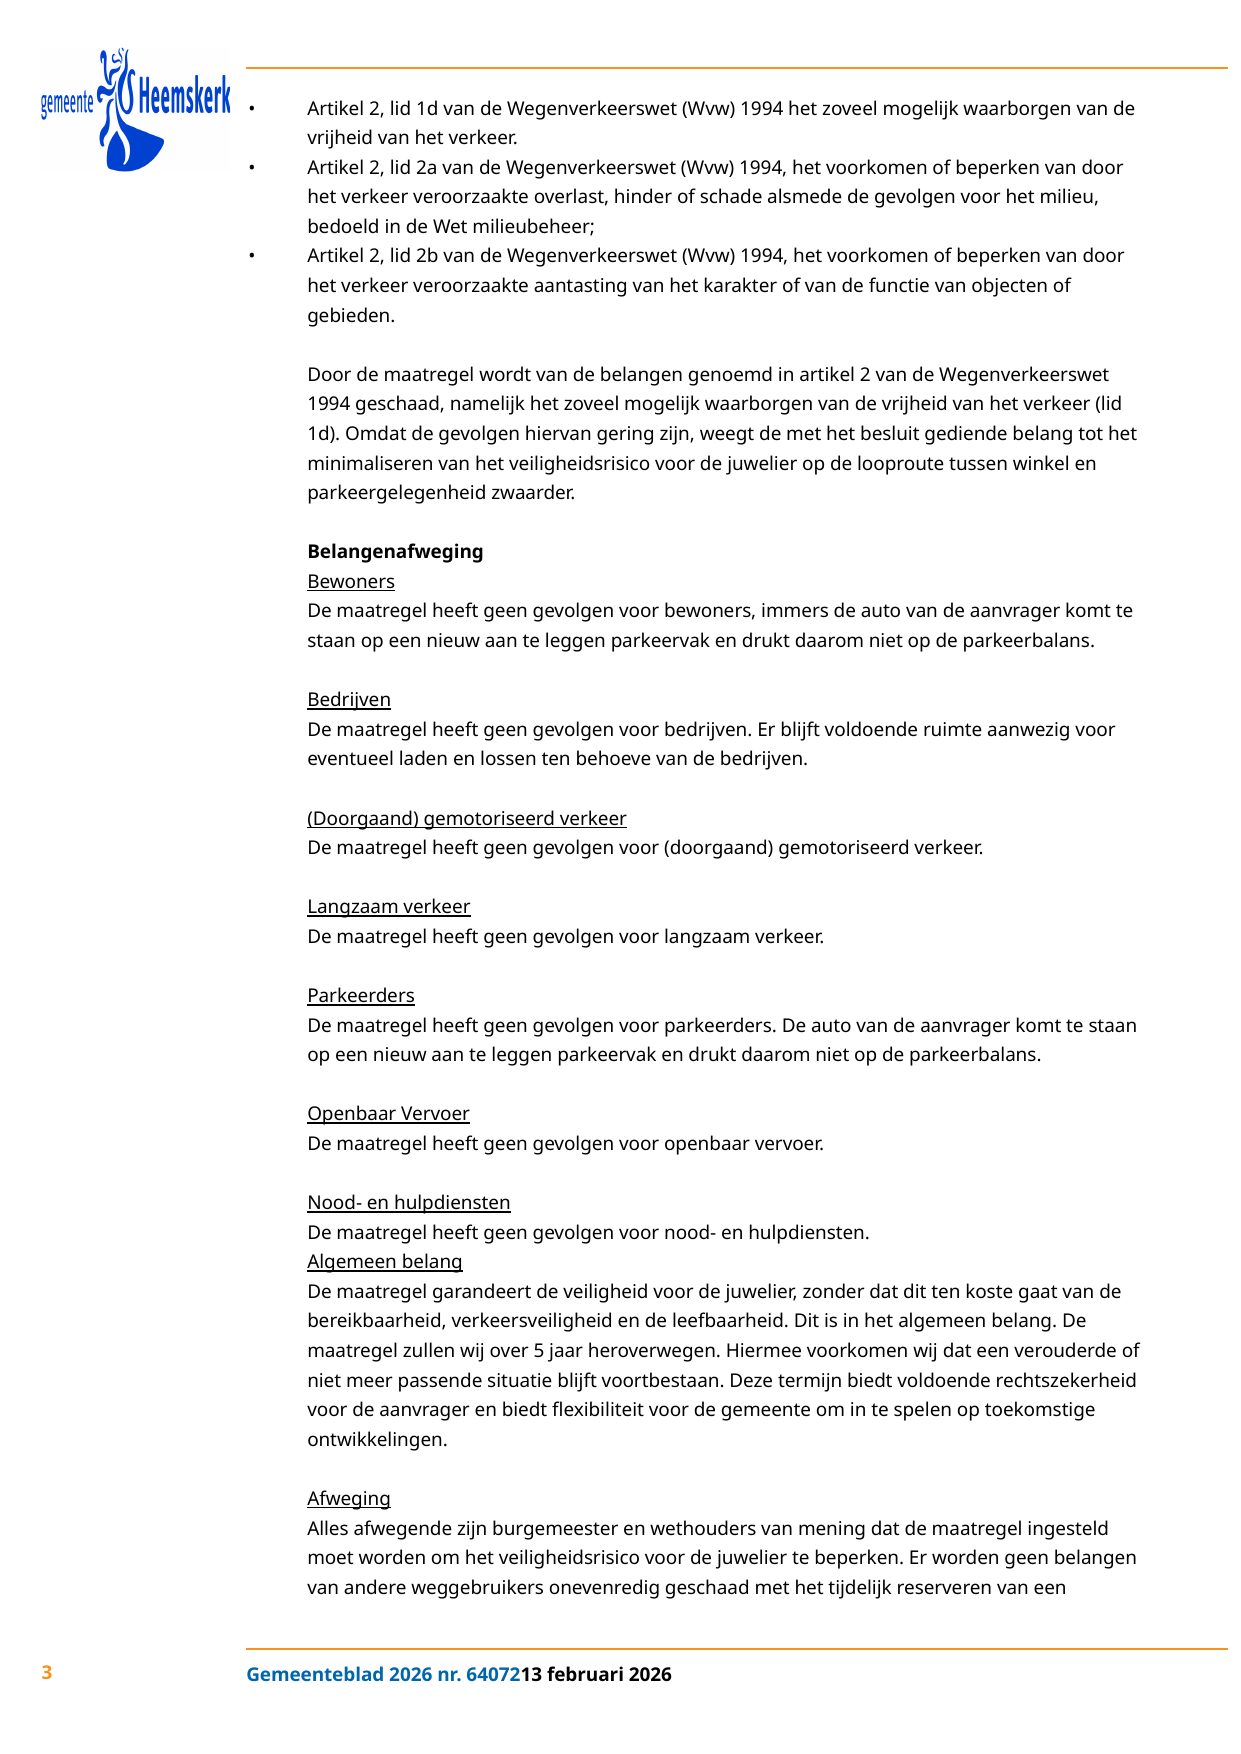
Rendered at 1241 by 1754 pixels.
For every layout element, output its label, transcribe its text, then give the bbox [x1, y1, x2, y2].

list Langzaam verkeer [248, 893, 1152, 919]
list De maatregel heeft geen gevolgen voor bedrijven. Er blijft voldoende ruimte aanwezig voor eventueel laden en lossen ten behoeve van de bedrijven. [248, 716, 1152, 771]
list Alles afwegende zijn burgemeester en wethouders van mening dat de maatregel ingesteld moet worden om het veiligheidsrisico voor de juwelier te beperken. Er worden geen belangen van andere weggebruikers onevenredig geschaad met het tijdelijk reserveren van een [248, 1515, 1152, 1600]
list De maatregel heeft geen gevolgen voor openbaar vervoer. [248, 1130, 1152, 1156]
list Algemeen belang [248, 1248, 1152, 1274]
list Bedrijven [248, 686, 1152, 712]
list De maatregel heeft geen gevolgen voor (doorgaand) gemotoriseerd verkeer. [248, 834, 1152, 860]
list Belangenafweging [248, 538, 1152, 564]
list Artikel 2, lid 2a van de Wegenverkeerswet (Wvw) 1994, het voorkomen of beperken van door het verkeer veroorzaakte overlast, hinder of schade alsmede de gevolgen voor het milieu, bedoeld in de Wet milieubeheer; [248, 154, 1152, 239]
list Nood- en hulpdiensten [248, 1189, 1152, 1215]
list (Doorgaand) gemotoriseerd verkeer [248, 805, 1152, 831]
list De maatregel heeft geen gevolgen voor parkeerders. De auto van de aanvrager komt te staan op een nieuw aan te leggen parkeervak en drukt daarom niet op de parkeerbalans. [248, 1012, 1152, 1067]
picture [41, 47, 231, 172]
list De maatregel heeft geen gevolgen voor langzaam verkeer. [248, 923, 1152, 949]
list Parkeerders [248, 982, 1152, 1008]
list Artikel 2, lid 1d van de Wegenverkeerswet (Wvw) 1994 het zoveel mogelijk waarborgen van de vrijheid van het verkeer. [248, 95, 1152, 150]
list De maatregel heeft geen gevolgen voor bewoners, immers de auto van de aanvrager komt te staan op een nieuw aan te leggen parkeervak en drukt daarom niet op de parkeerbalans. [248, 598, 1152, 653]
list De maatregel garandeert de veiligheid voor de juwelier, zonder dat dit ten koste gaat van de bereikbaarheid, verkeersveiligheid en de leefbaarheid. Dit is in het algemeen belang. De maatregel zullen wij over 5 jaar heroverwegen. Hiermee voorkomen wij dat een verouderde of niet meer passende situatie blijft voortbestaan. Deze termijn biedt voldoende rechtszekerheid voor de aanvrager en biedt flexibiliteit voor de gemeente om in te spelen op toekomstige ontwikkelingen. [248, 1278, 1152, 1452]
list Openbaar Vervoer [248, 1101, 1152, 1126]
list Door de maatregel wordt van de belangen genoemd in artikel 2 van de Wegenverkeerswet 1994 geschaad, namelijk het zoveel mogelijk waarborgen van de vrijheid van het verkeer (lid 1d). Omdat de gevolgen hiervan gering zijn, weegt de met het besluit gediende belang tot het minimaliseren van het veiligheidsrisico voor de juwelier op de looproute tussen winkel en parkeergelegenheid zwaarder. [248, 361, 1152, 505]
list De maatregel heeft geen gevolgen voor nood- en hulpdiensten. [248, 1219, 1152, 1245]
list Afweging [248, 1485, 1152, 1511]
list Artikel 2, lid 2b van de Wegenverkeerswet (Wvw) 1994, het voorkomen of beperken van door het verkeer veroorzaakte aantasting van het karakter of van de functie van objecten of gebieden. [248, 243, 1152, 328]
list Bewoners [248, 568, 1152, 594]
